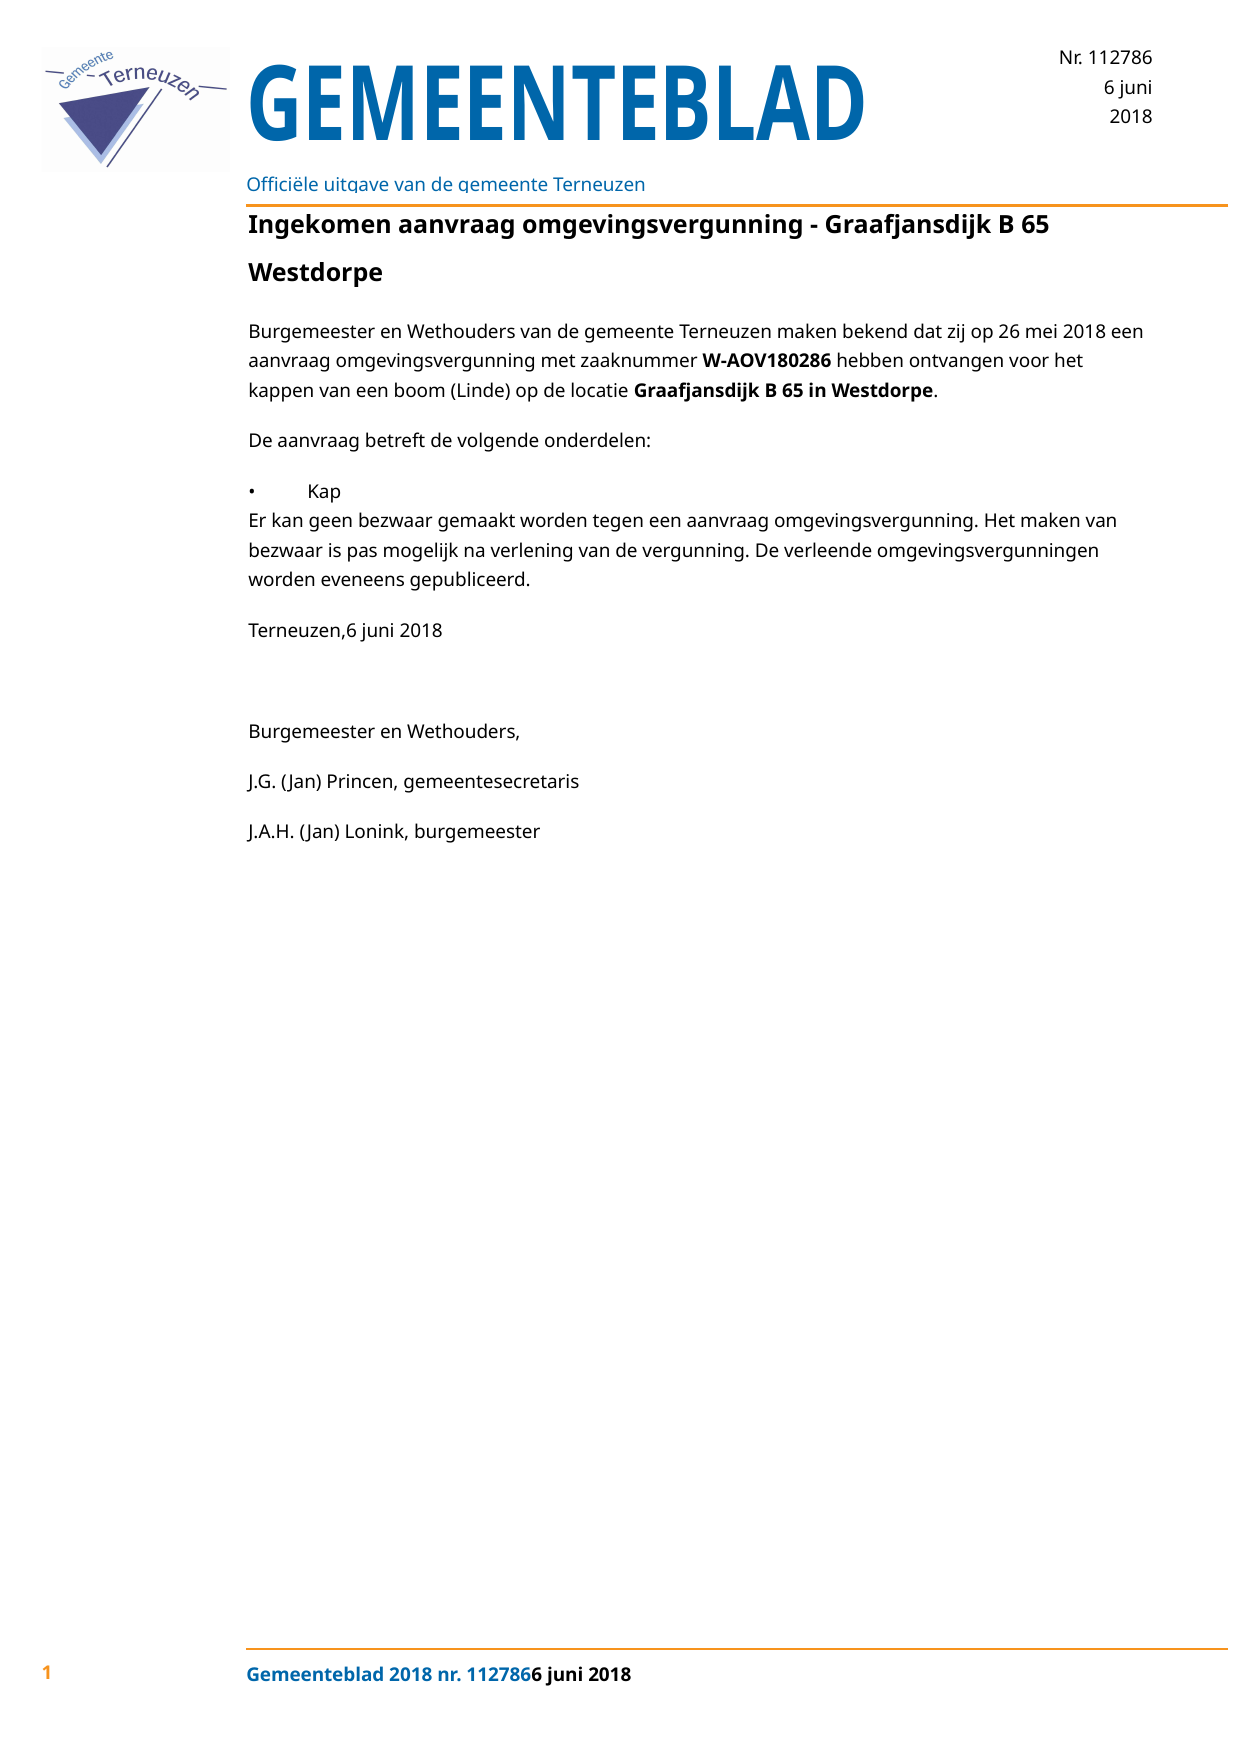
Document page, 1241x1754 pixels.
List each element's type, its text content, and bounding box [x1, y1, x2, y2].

list Kap [248, 478, 1152, 504]
text Er kan geen bezwaar gemaakt worden tegen een aanvraag omgevingsvergunning. Het maken van bezwaar is pas mogelijk na verlening van de vergunning. De verleende omgevingsvergunningen worden eveneens gepubliceerd. [248, 507, 1152, 592]
text J.G. (Jan) Princen, gemeentesecretaris [248, 768, 1152, 794]
picture [41, 47, 231, 172]
text De aanvraag betreft de volgende onderdelen: [248, 427, 1152, 453]
text J.A.H. (Jan) Lonink, burgemeester [248, 819, 1152, 844]
text Terneuzen,6 juni 2018 [248, 617, 1152, 643]
text Burgemeester en Wethouders van de gemeente Terneuzen maken bekend dat zij op 26 mei 2018 een aanvraag omgevingsvergunning met zaaknummer W-AOV180286 hebben ontvangen voor het kappen van een boom (Linde) op de locatie Graafjansdijk B 65 in Westdorpe. [248, 318, 1152, 403]
text Ingekomen aanvraag omgevingsvergunning - Graafjansdijk B 65 Westdorpe [248, 207, 1152, 288]
text Burgemeester en Wethouders, [248, 718, 1152, 744]
